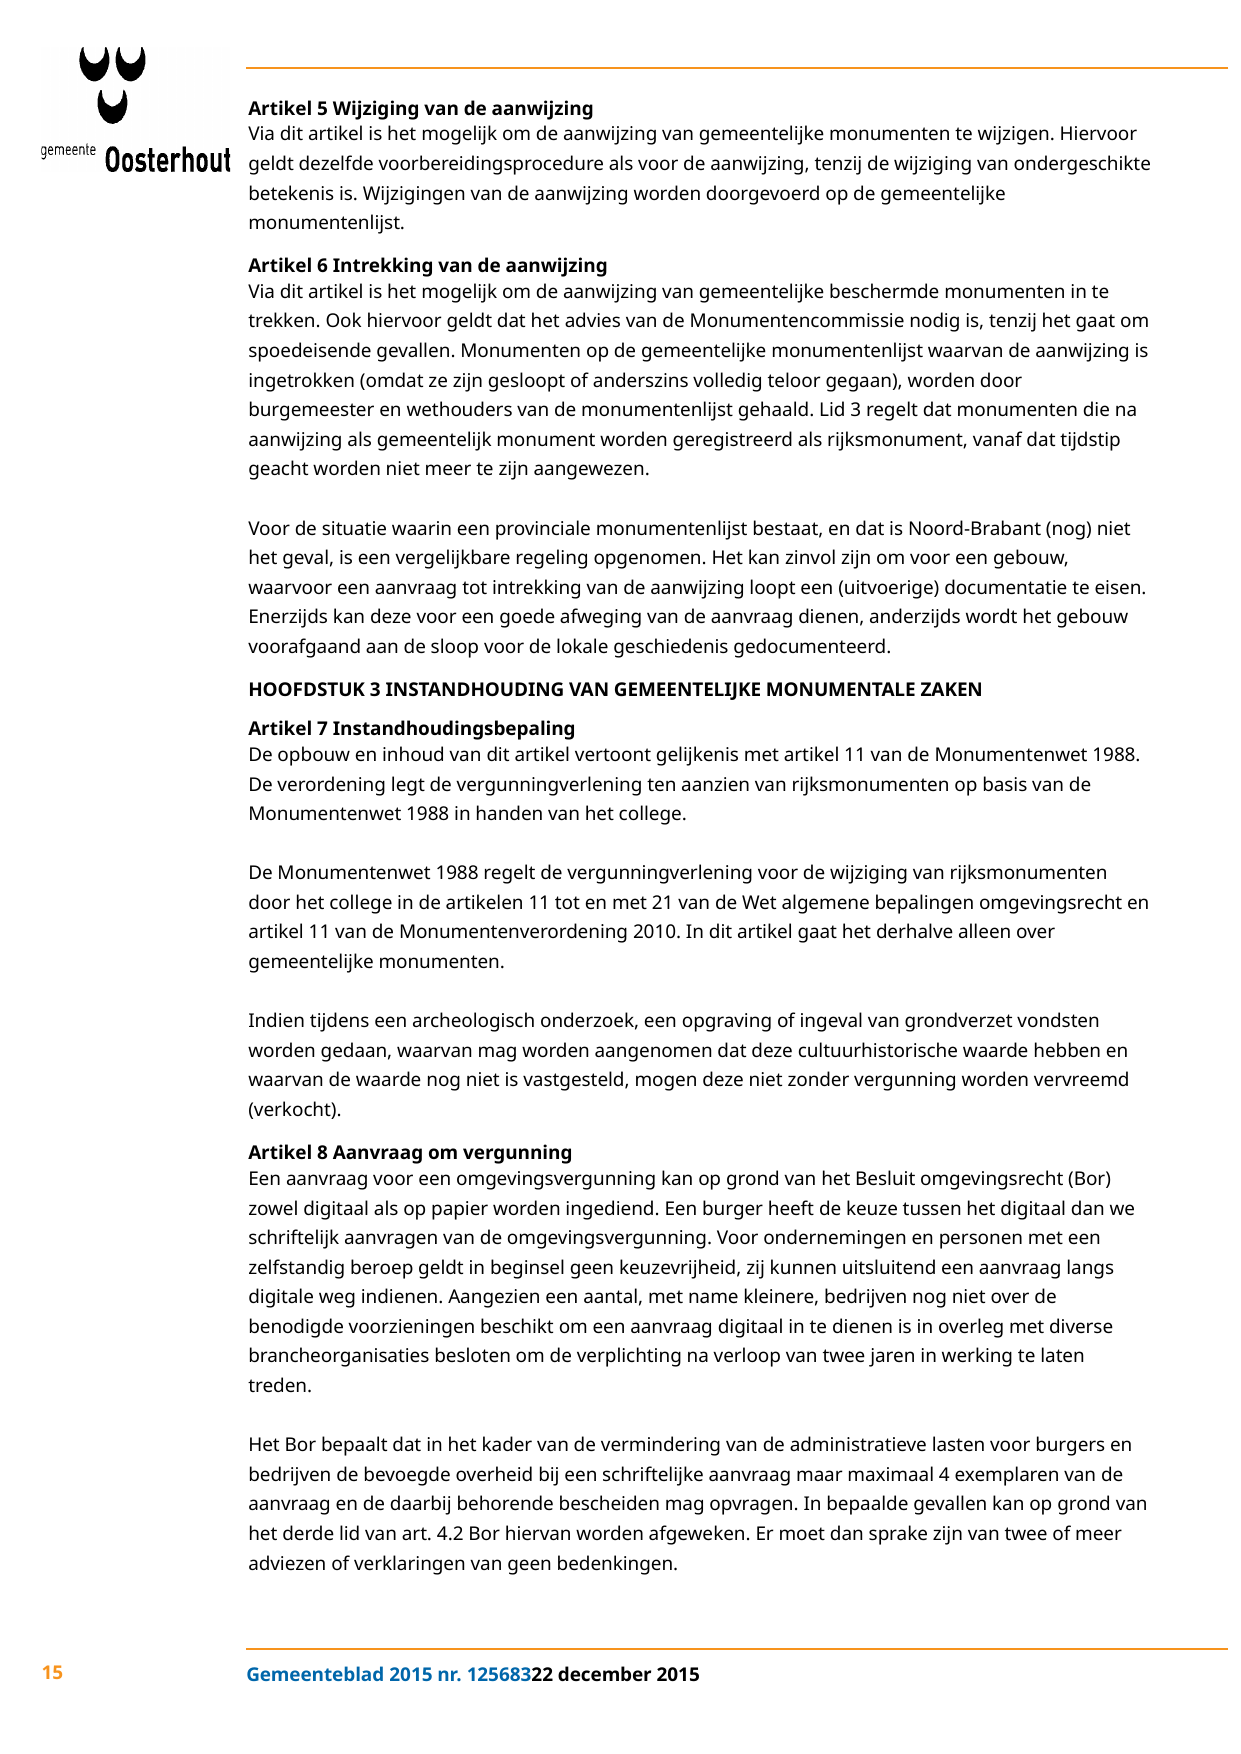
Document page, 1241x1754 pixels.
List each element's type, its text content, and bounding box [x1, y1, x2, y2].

text Artikel 5 Wijziging van de aanwijzing [248, 95, 1152, 121]
picture [41, 47, 231, 172]
text Artikel 8 Aanvraag om vergunning [248, 1139, 1152, 1165]
text Een aanvraag voor een omgevingsvergunning kan op grond van het Besluit omgevingsrecht (Bor) zowel digitaal als op papier worden ingediend. Een burger heeft de keuze tussen het digitaal dan we schriftelijk aanvragen van de omgevingsvergunning. Voor ondernemingen en personen met een zelfstandig beroep geldt in beginsel geen keuzevrijheid, zij kunnen uitsluitend een aanvraag langs digitale weg indienen. Aangezien een aantal, met name kleinere, bedrijven nog niet over de benodigde voorzieningen beschikt om een aanvraag digitaal in te dienen is in overleg met diverse brancheorganisaties besloten om de verplichting na verloop van twee jaren in werking te laten treden. [248, 1165, 1152, 1398]
text Artikel 7 Instandhoudingsbepaling [248, 716, 1152, 741]
text HOOFDSTUK 3 INSTANDHOUDING VAN GEMEENTELIJKE MONUMENTALE ZAKEN [248, 676, 1152, 702]
text De Monumentenwet 1988 regelt de vergunningverlening voor de wijziging van rijksmonumenten door het college in de artikelen 11 tot en met 21 van de Wet algemene bepalingen omgevingsrecht en artikel 11 van de Monumentenverordening 2010. In dit artikel gaat het derhalve alleen over gemeentelijke monumenten. [248, 859, 1152, 974]
text Artikel 6 Intrekking van de aanwijzing [248, 252, 1152, 278]
text Via dit artikel is het mogelijk om de aanwijzing van gemeentelijke beschermde monumenten in te trekken. Ook hiervoor geldt dat het advies van de Monumentencommissie nodig is, tenzij het gaat om spoedeisende gevallen. Monumenten op de gemeentelijke monumentenlijst waarvan de aanwijzing is ingetrokken (omdat ze zijn gesloopt of anderszins volledig teloor gegaan), worden door burgemeester en wethouders van de monumentenlijst gehaald. Lid 3 regelt dat monumenten die na aanwijzing als gemeentelijk monument worden geregistreerd als rijksmonument, vanaf dat tijdstip geacht worden niet meer te zijn aangewezen. [248, 278, 1152, 481]
text Voor de situatie waarin een provinciale monumentenlijst bestaat, en dat is Noord-Brabant (nog) niet het geval, is een vergelijkbare regeling opgenomen. Het kan zinvol zijn om voor een gebouw, waarvoor een aanvraag tot intrekking van de aanwijzing loopt een (uitvoerige) documentatie te eisen. Enerzijds kan deze voor een goede afweging van de aanvraag dienen, anderzijds wordt het gebouw voorafgaand aan de sloop voor de lokale geschiedenis gedocumenteerd. [248, 515, 1152, 659]
text De opbouw en inhoud van dit artikel vertoont gelijkenis met artikel 11 van de Monumentenwet 1988. De verordening legt de vergunningverlening ten aanzien van rijksmonumenten op basis van de Monumentenwet 1988 in handen van het college. [248, 741, 1152, 826]
text Indien tijdens een archeologisch onderzoek, een opgraving of ingeval van grondverzet vondsten worden gedaan, waarvan mag worden aangenomen dat deze cultuurhistorische waarde hebben en waarvan de waarde nog niet is vastgesteld, mogen deze niet zonder vergunning worden vervreemd (verkocht). [248, 1007, 1152, 1122]
text Het Bor bepaalt dat in het kader van de vermindering van de administratieve lasten voor burgers en bedrijven de bevoegde overheid bij een schriftelijke aanvraag maar maximaal 4 exemplaren van de aanvraag en de daarbij behorende bescheiden mag opvragen. In bepaalde gevallen kan op grond van het derde lid van art. 4.2 Bor hiervan worden afgeweken. Er moet dan sprake zijn van twee of meer adviezen of verklaringen van geen bedenkingen. [248, 1431, 1152, 1575]
text Via dit artikel is het mogelijk om de aanwijzing van gemeentelijke monumenten te wijzigen. Hiervoor geldt dezelfde voorbereidingsprocedure als voor de aanwijzing, tenzij de wijziging van ondergeschikte betekenis is. Wijzigingen van de aanwijzing worden doorgevoerd op de gemeentelijke monumentenlijst. [248, 121, 1152, 235]
